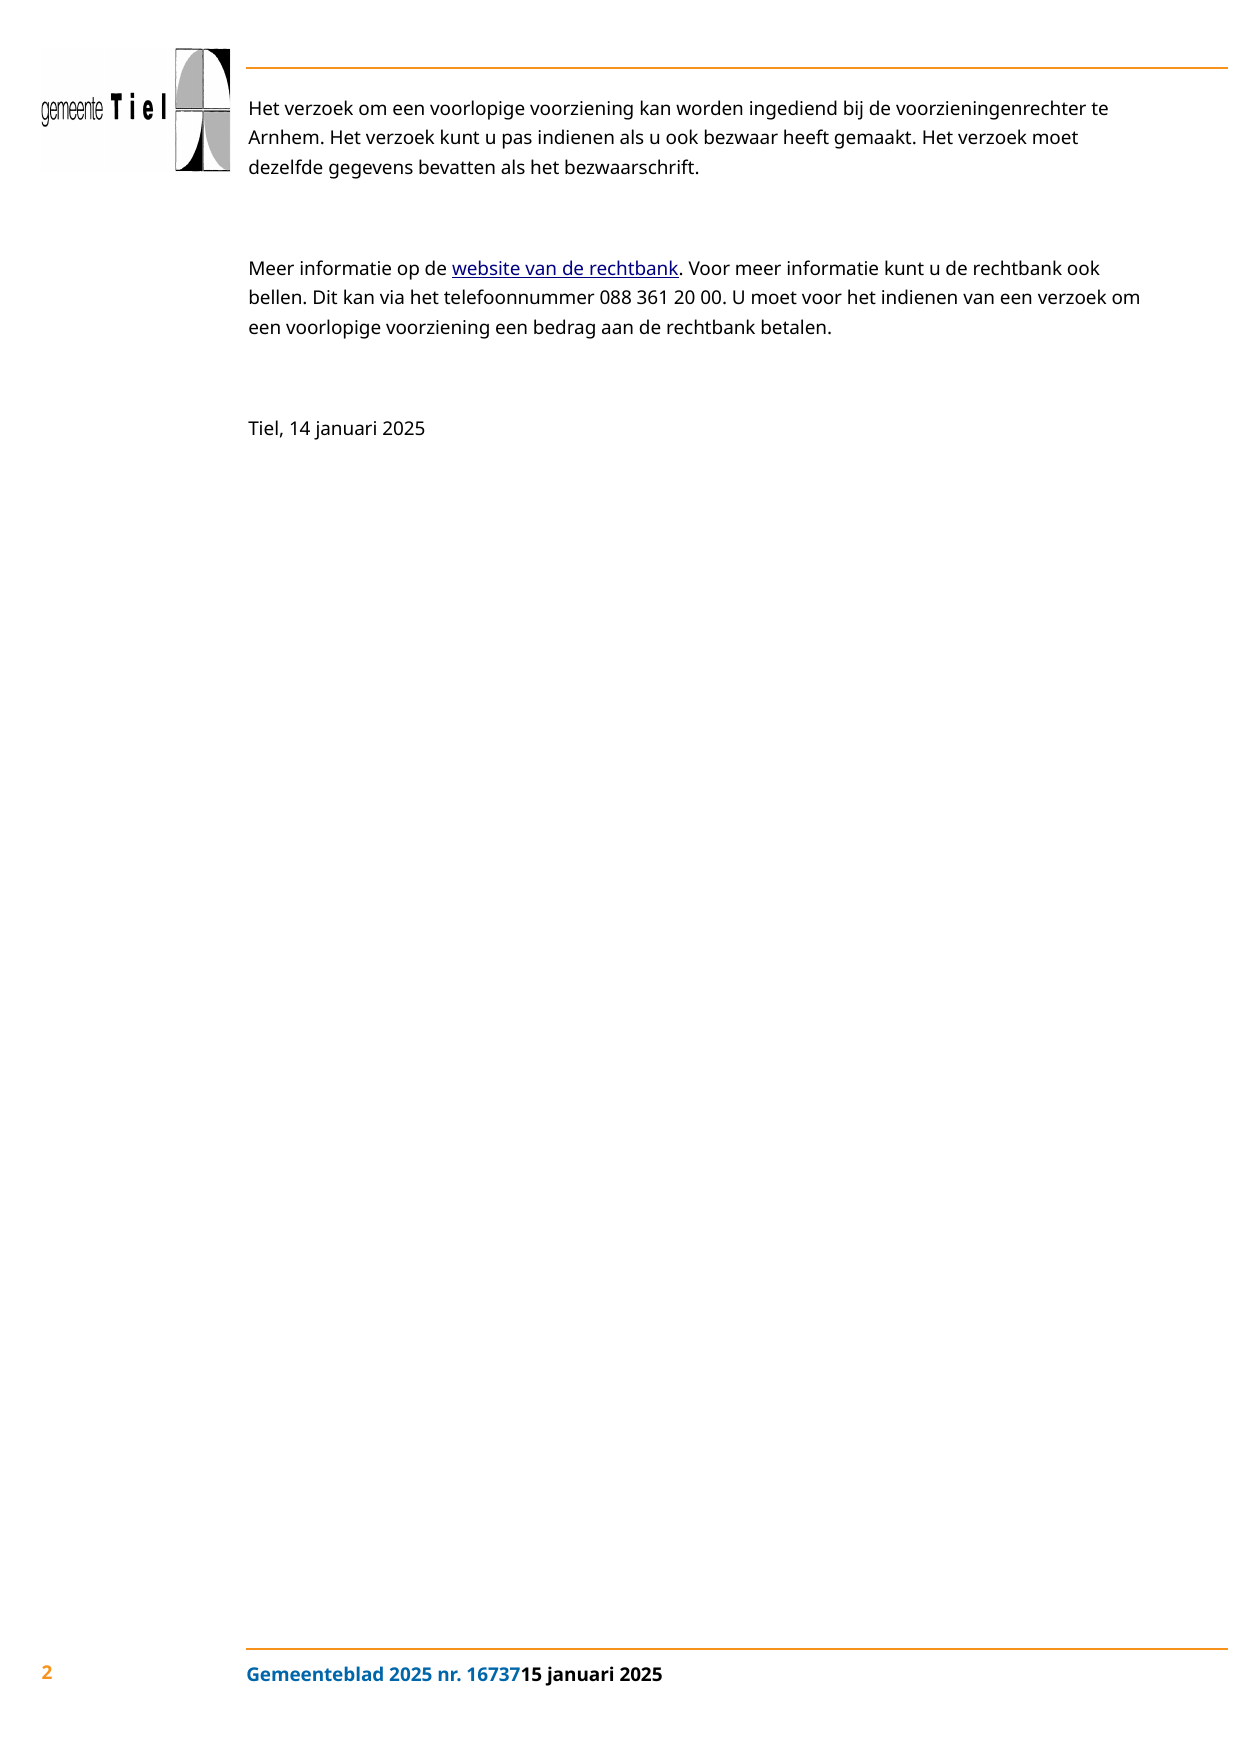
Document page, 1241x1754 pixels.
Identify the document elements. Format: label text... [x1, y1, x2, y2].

text Het verzoek om een voorlopige voorziening kan worden ingediend bij de voorzieningenrechter te Arnhem. Het verzoek kunt u pas indienen als u ook bezwaar heeft gemaakt. Het verzoek moet dezelfde gegevens bevatten als het bezwaarschrift. [248, 95, 1152, 180]
picture [41, 47, 231, 172]
text Tiel, 14 januari 2025 [248, 415, 1152, 441]
text Meer informatie op de website van de rechtbank. Voor meer informatie kunt u de rechtbank ook bellen. Dit kan via het telefoonnummer 088 361 20 00. U moet voor het indienen van een verzoek om een voorlopige voorziening een bedrag aan de rechtbank betalen. [248, 255, 1152, 340]
